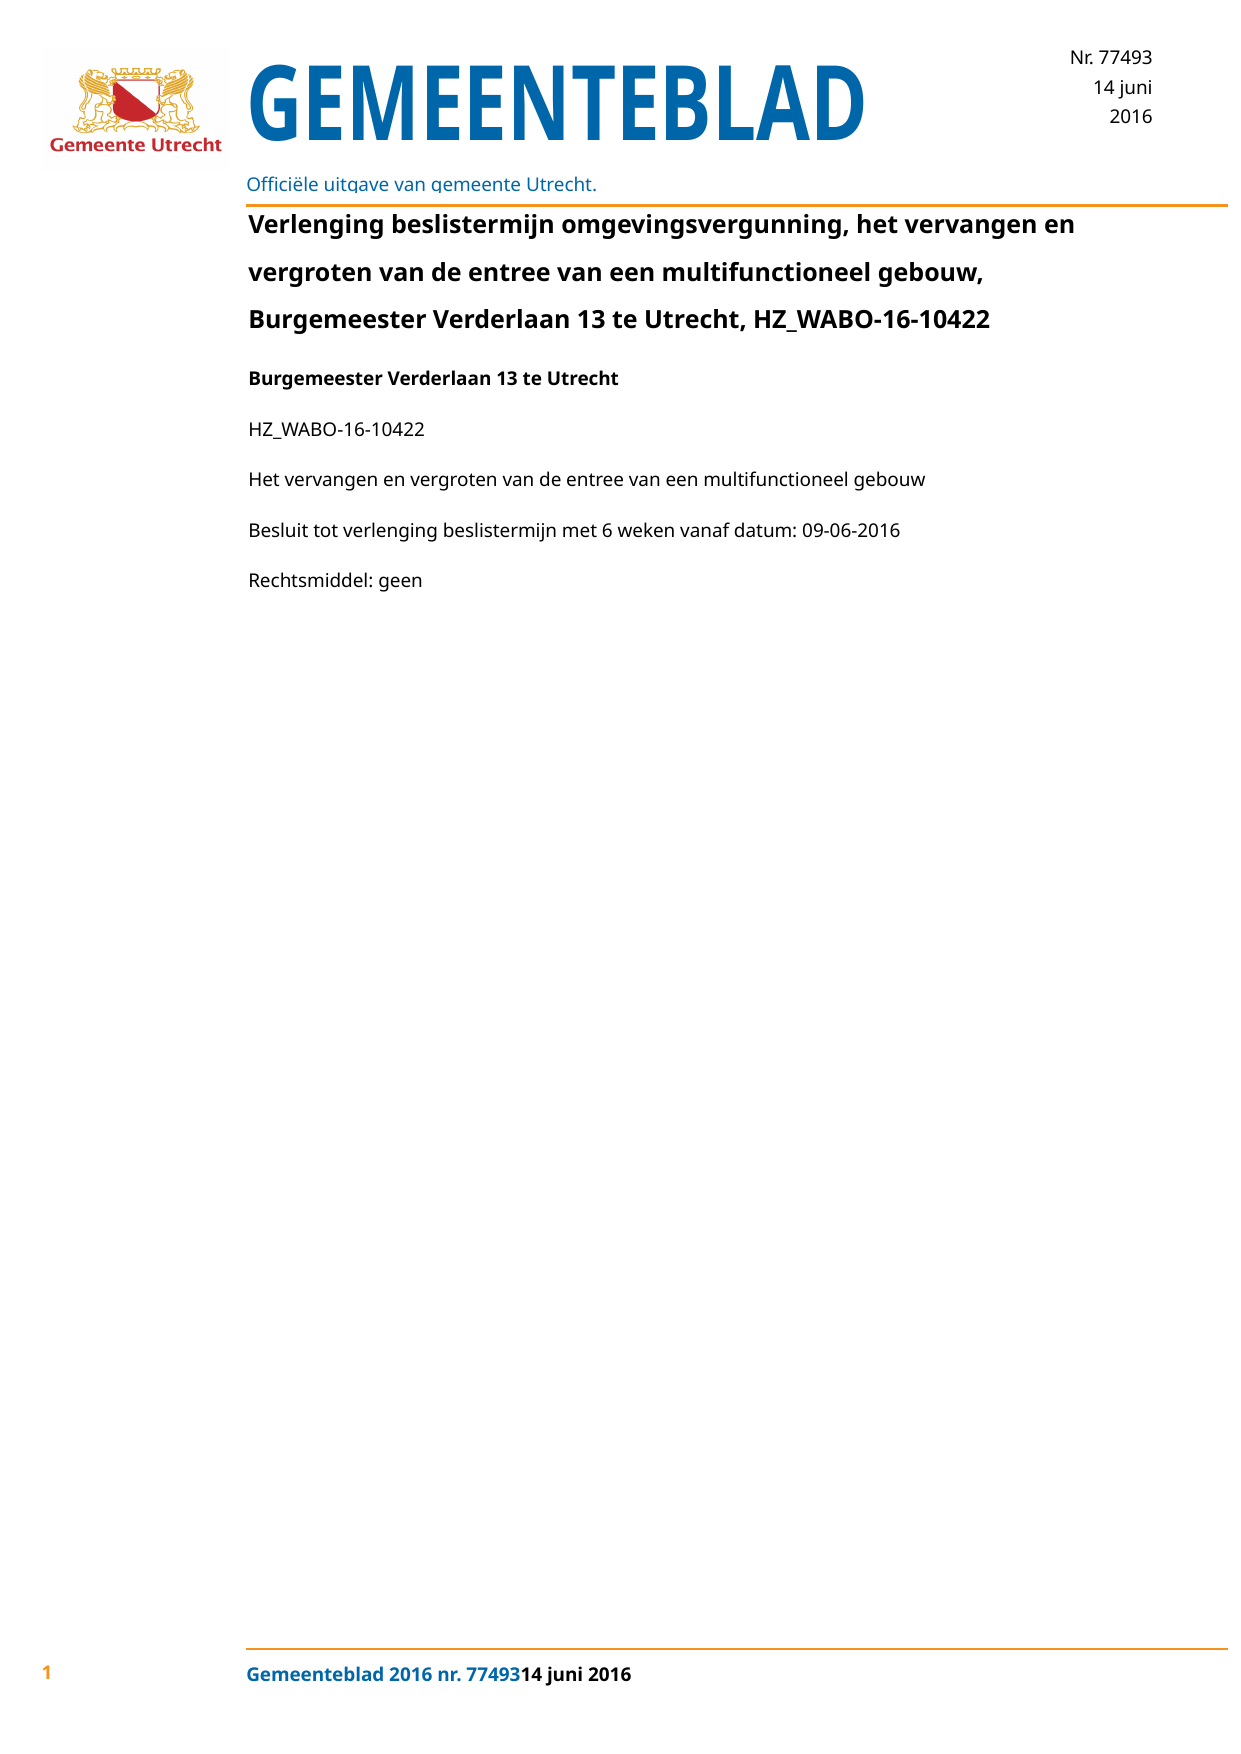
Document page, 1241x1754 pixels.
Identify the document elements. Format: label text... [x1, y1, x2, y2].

text Burgemeester Verderlaan 13 te Utrecht [248, 366, 1152, 391]
text Besluit tot verlenging beslistermijn met 6 weken vanaf datum: 09-06-2016 [248, 517, 1152, 542]
picture [41, 47, 231, 172]
text Het vervangen en vergroten van de entree van een multifunctioneel gebouw [248, 466, 1152, 492]
text HZ_WABO-16-10422 [248, 416, 1152, 442]
text Verlenging beslistermijn omgevingsvergunning, het vervangen en vergroten van de entree van een multifunctioneel gebouw, Burgemeester Verderlaan 13 te Utrecht, HZ_WABO-16-10422 [248, 207, 1152, 336]
text Rechtsmiddel: geen [248, 567, 1152, 593]
